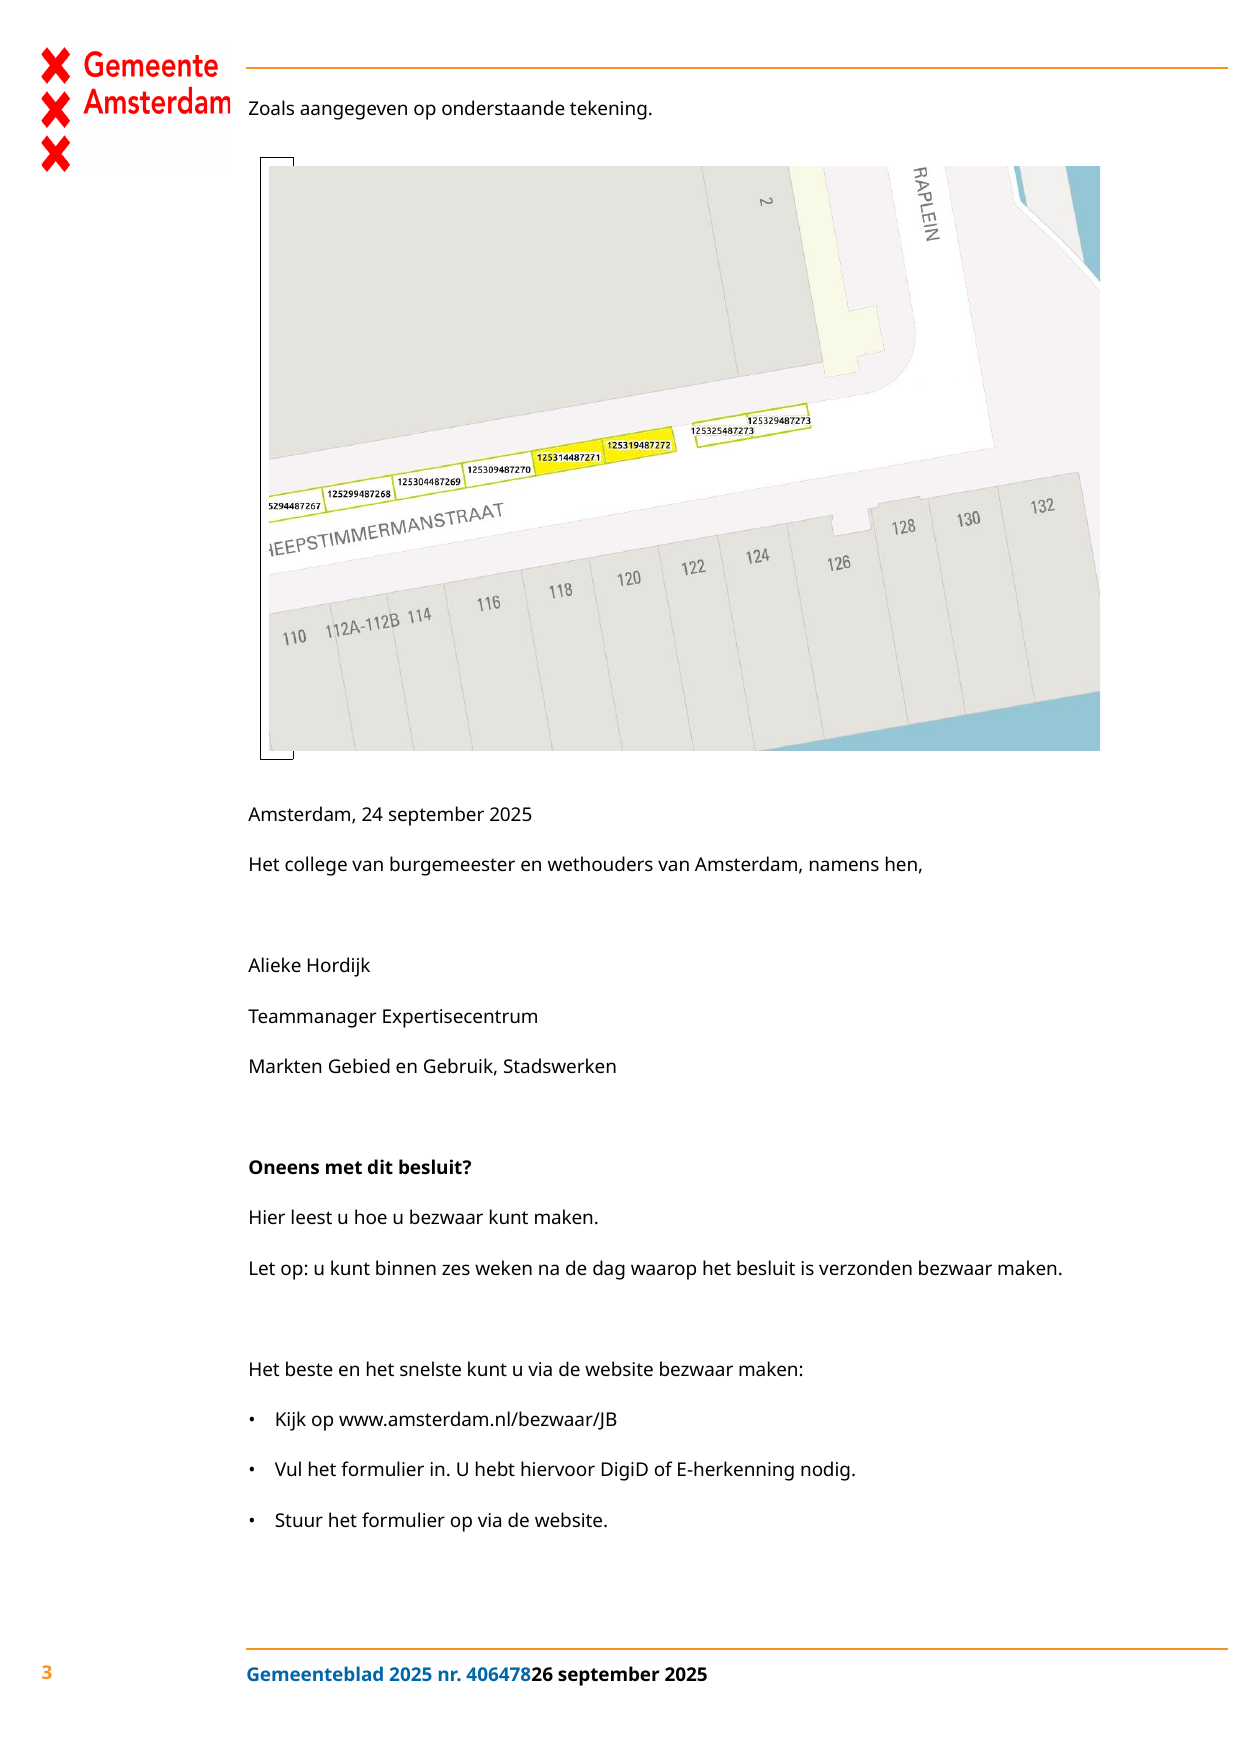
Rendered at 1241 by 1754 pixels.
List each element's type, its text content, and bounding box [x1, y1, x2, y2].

text Hier leest u hoe u bezwaar kunt maken. [248, 1204, 1152, 1230]
text • Stuur het formulier op via de website. [248, 1507, 1152, 1533]
text Alieke Hordijk [248, 952, 1152, 978]
text • Kijk op www.amsterdam.nl/bezwaar/JB [248, 1406, 1152, 1432]
text Markten Gebied en Gebruik, Stadswerken [248, 1053, 1152, 1079]
text Zoals aangegeven op onderstaande tekening. [248, 95, 1152, 121]
text Let op: u kunt binnen zes weken na de dag waarop het besluit is verzonden bezwaar maken. [248, 1255, 1152, 1281]
picture [268, 166, 1101, 751]
text Het college van burgemeester en wethouders van Amsterdam, namens hen, [248, 852, 1152, 877]
text • Vul het formulier in. U hebt hiervoor DigiD of E-herkenning nodig. [248, 1457, 1152, 1482]
text Teammanager Expertisecentrum [248, 1003, 1152, 1029]
text Amsterdam, 24 september 2025 [248, 801, 1152, 827]
picture [41, 47, 231, 172]
text Het beste en het snelste kunt u via de website bezwaar maken: [248, 1356, 1152, 1382]
text Oneens met dit besluit? [248, 1154, 1152, 1180]
